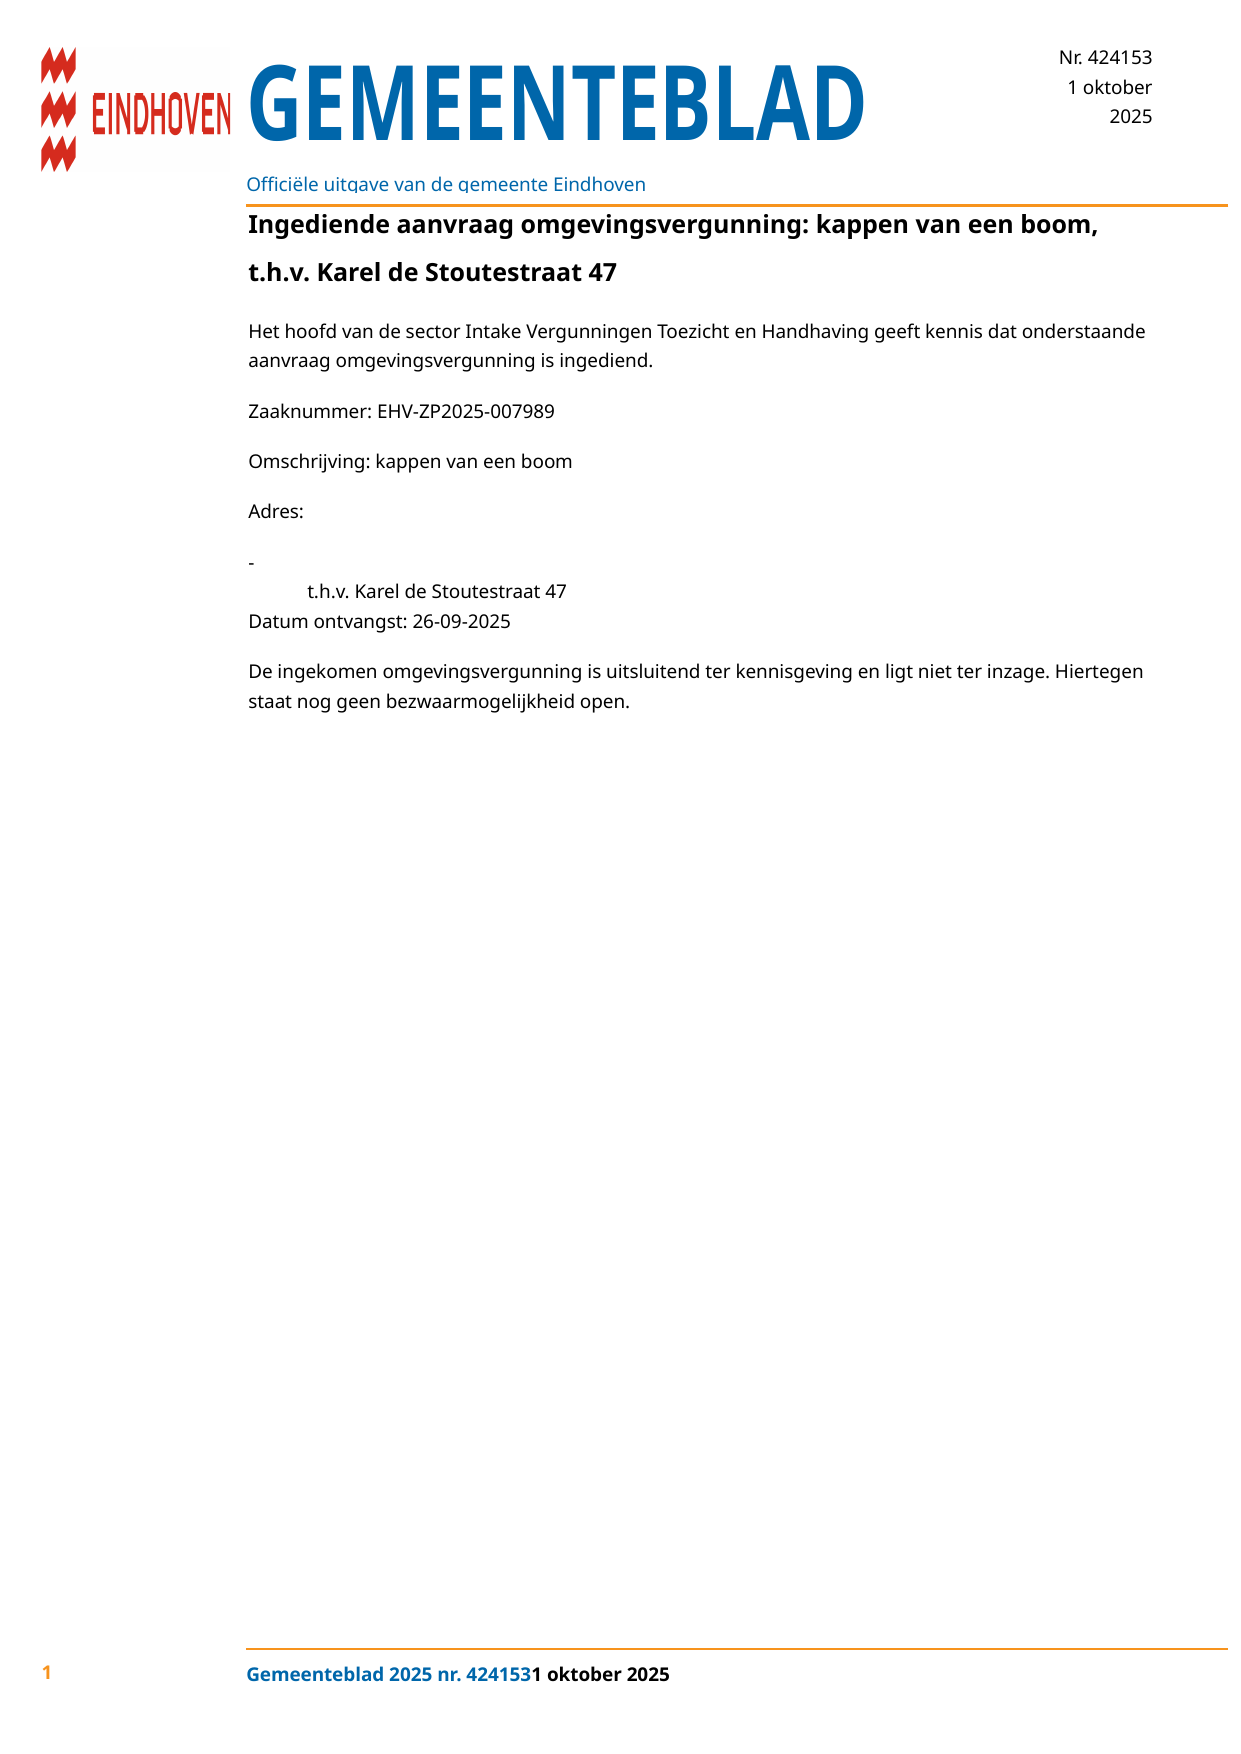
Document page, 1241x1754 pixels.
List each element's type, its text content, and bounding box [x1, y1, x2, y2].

text Het hoofd van de sector Intake Vergunningen Toezicht en Handhaving geeft kennis dat onderstaande aanvraag omgevingsvergunning is ingediend. [248, 318, 1152, 373]
text Ingediende aanvraag omgevingsvergunning: kappen van een boom, t.h.v. Karel de Stoutestraat 47 [248, 207, 1152, 288]
text Adres: [248, 499, 1152, 524]
picture [41, 47, 231, 172]
text De ingekomen omgevingsvergunning is uitsluitend ter kennisgeving en ligt niet ter inzage. Hiertegen staat nog geen bezwaarmogelijkheid open. [248, 659, 1152, 714]
text Zaaknummer: EHV-ZP2025-007989 [248, 398, 1152, 424]
text Datum ontvangst: 26-09-2025 [248, 608, 1152, 634]
list t.h.v. Karel de Stoutestraat 47 [248, 579, 1152, 604]
text Omschrijving: kappen van een boom [248, 448, 1152, 474]
